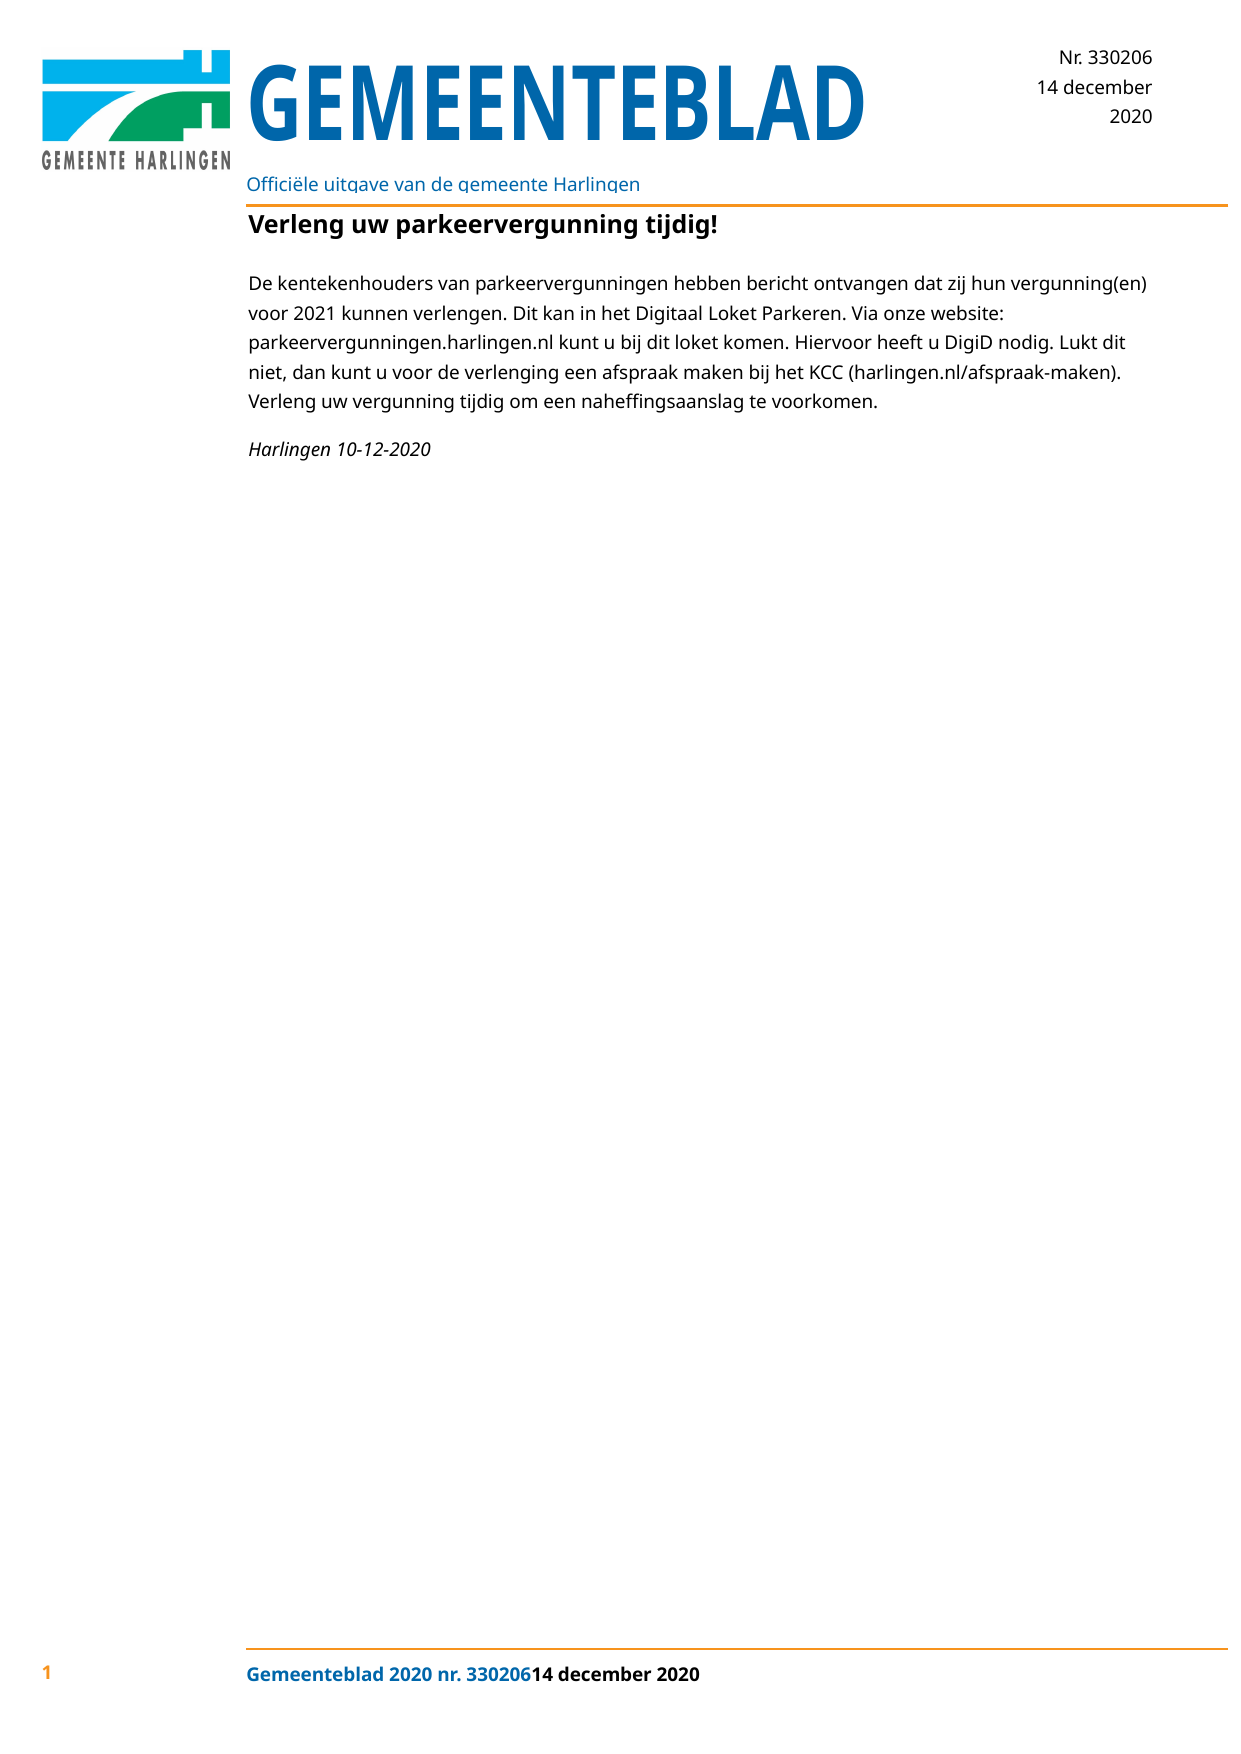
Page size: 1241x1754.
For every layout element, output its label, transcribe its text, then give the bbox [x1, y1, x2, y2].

text Harlingen 10-12-2020 [248, 436, 1152, 462]
picture [41, 47, 231, 172]
text Verleng uw parkeervergunning tijdig! [248, 207, 1152, 241]
text De kentekenhouders van parkeervergunningen hebben bericht ontvangen dat zij hun vergunning(en) voor 2021 kunnen verlengen. Dit kan in het Digitaal Loket Parkeren. Via onze website: parkeervergunningen.harlingen.nl kunt u bij dit loket komen. Hiervoor heeft u DigiD nodig. Lukt dit niet, dan kunt u voor de verlenging een afspraak maken bij het KCC (harlingen.nl/afspraak-maken). Verleng uw vergunning tijdig om een naheffingsaanslag te voorkomen. [248, 270, 1152, 414]
